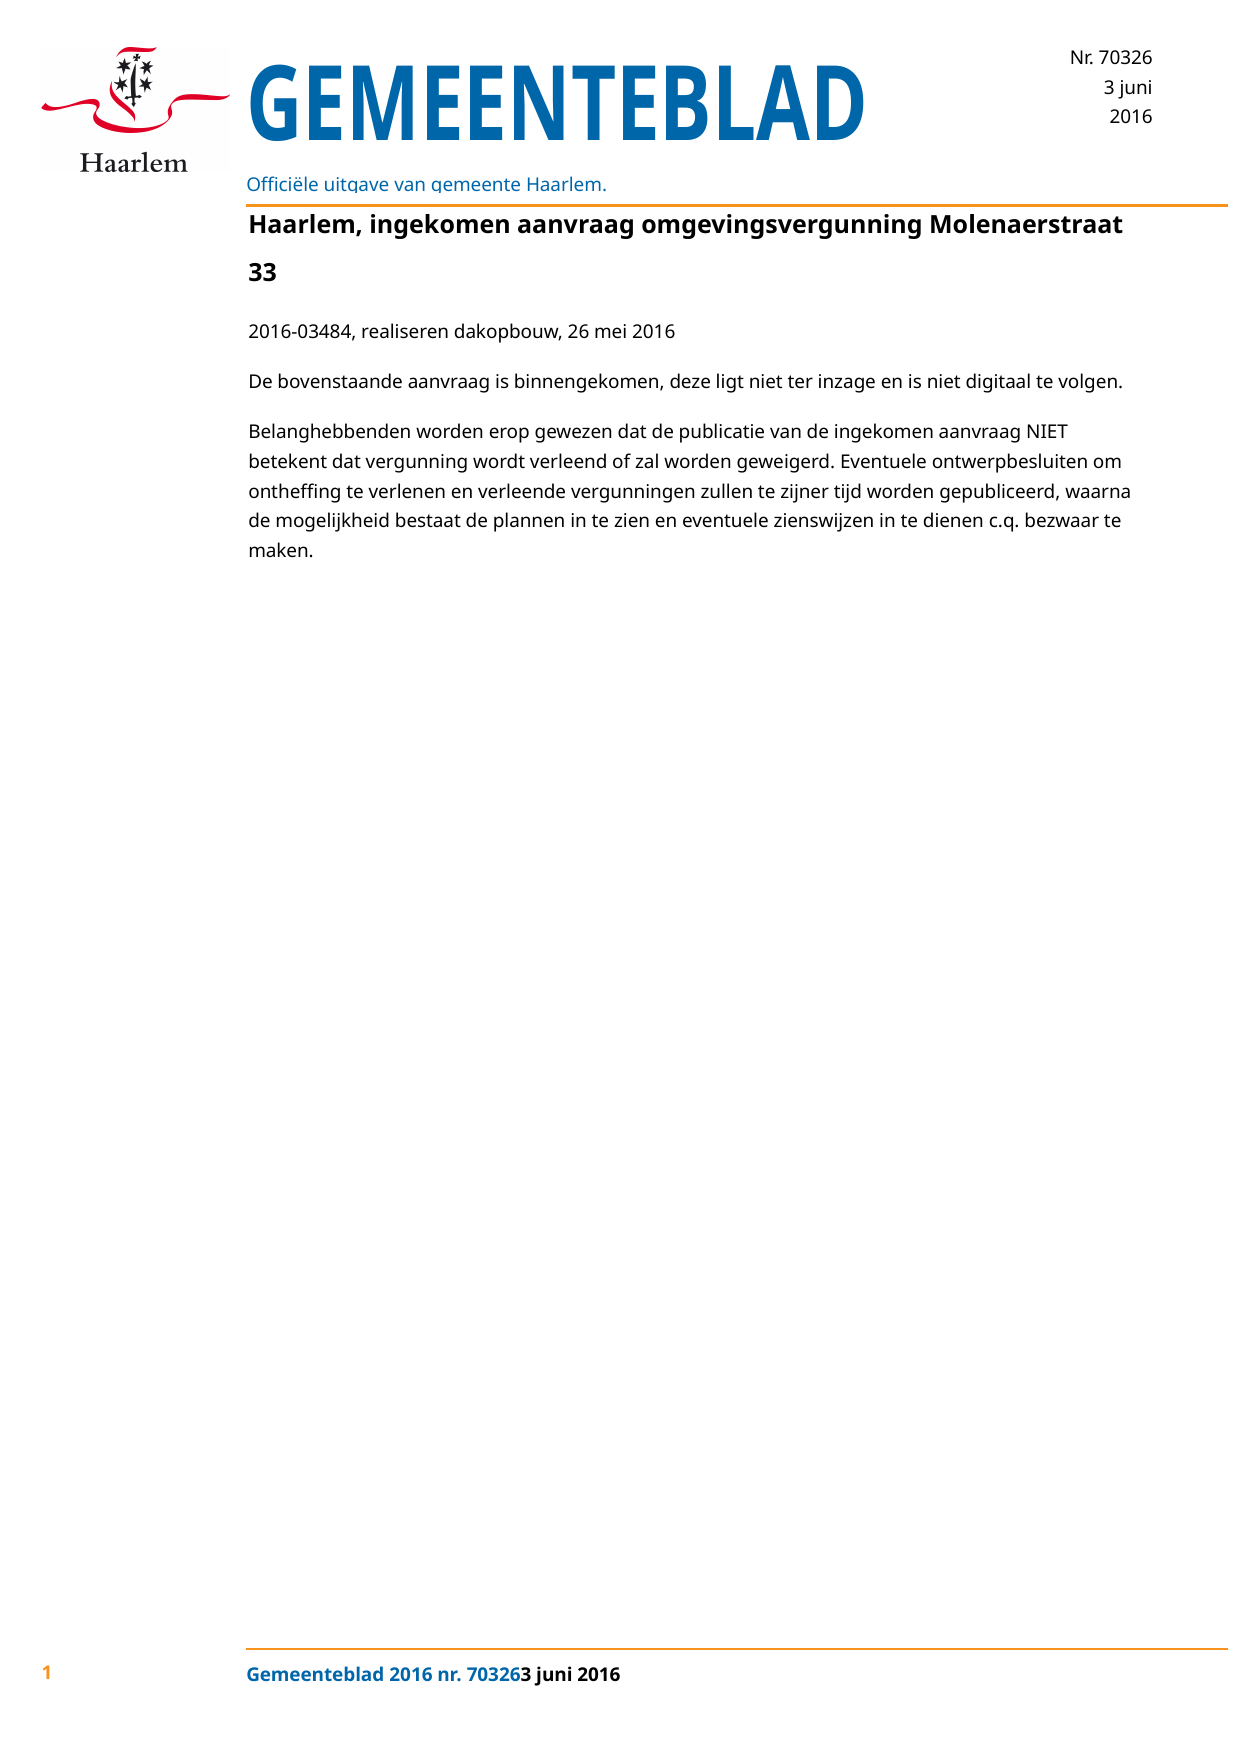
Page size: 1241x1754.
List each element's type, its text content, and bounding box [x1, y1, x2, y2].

text Belanghebbenden worden erop gewezen dat de publicatie van de ingekomen aanvraag NIET betekent dat vergunning wordt verleend of zal worden geweigerd. Eventuele ontwerpbesluiten om ontheffing te verlenen en verleende vergunningen zullen te zijner tijd worden gepubliceerd, waarna de mogelijkheid bestaat de plannen in te zien en eventuele zienswijzen in te dienen c.q. bezwaar te maken. [248, 419, 1152, 563]
text Haarlem, ingekomen aanvraag omgevingsvergunning Molenaerstraat 33 [248, 207, 1152, 288]
text De bovenstaande aanvraag is binnengekomen, deze ligt niet ter inzage en is niet digitaal te volgen. [248, 368, 1152, 394]
text 2016-03484, realiseren dakopbouw, 26 mei 2016 [248, 318, 1152, 344]
picture [41, 47, 231, 172]
